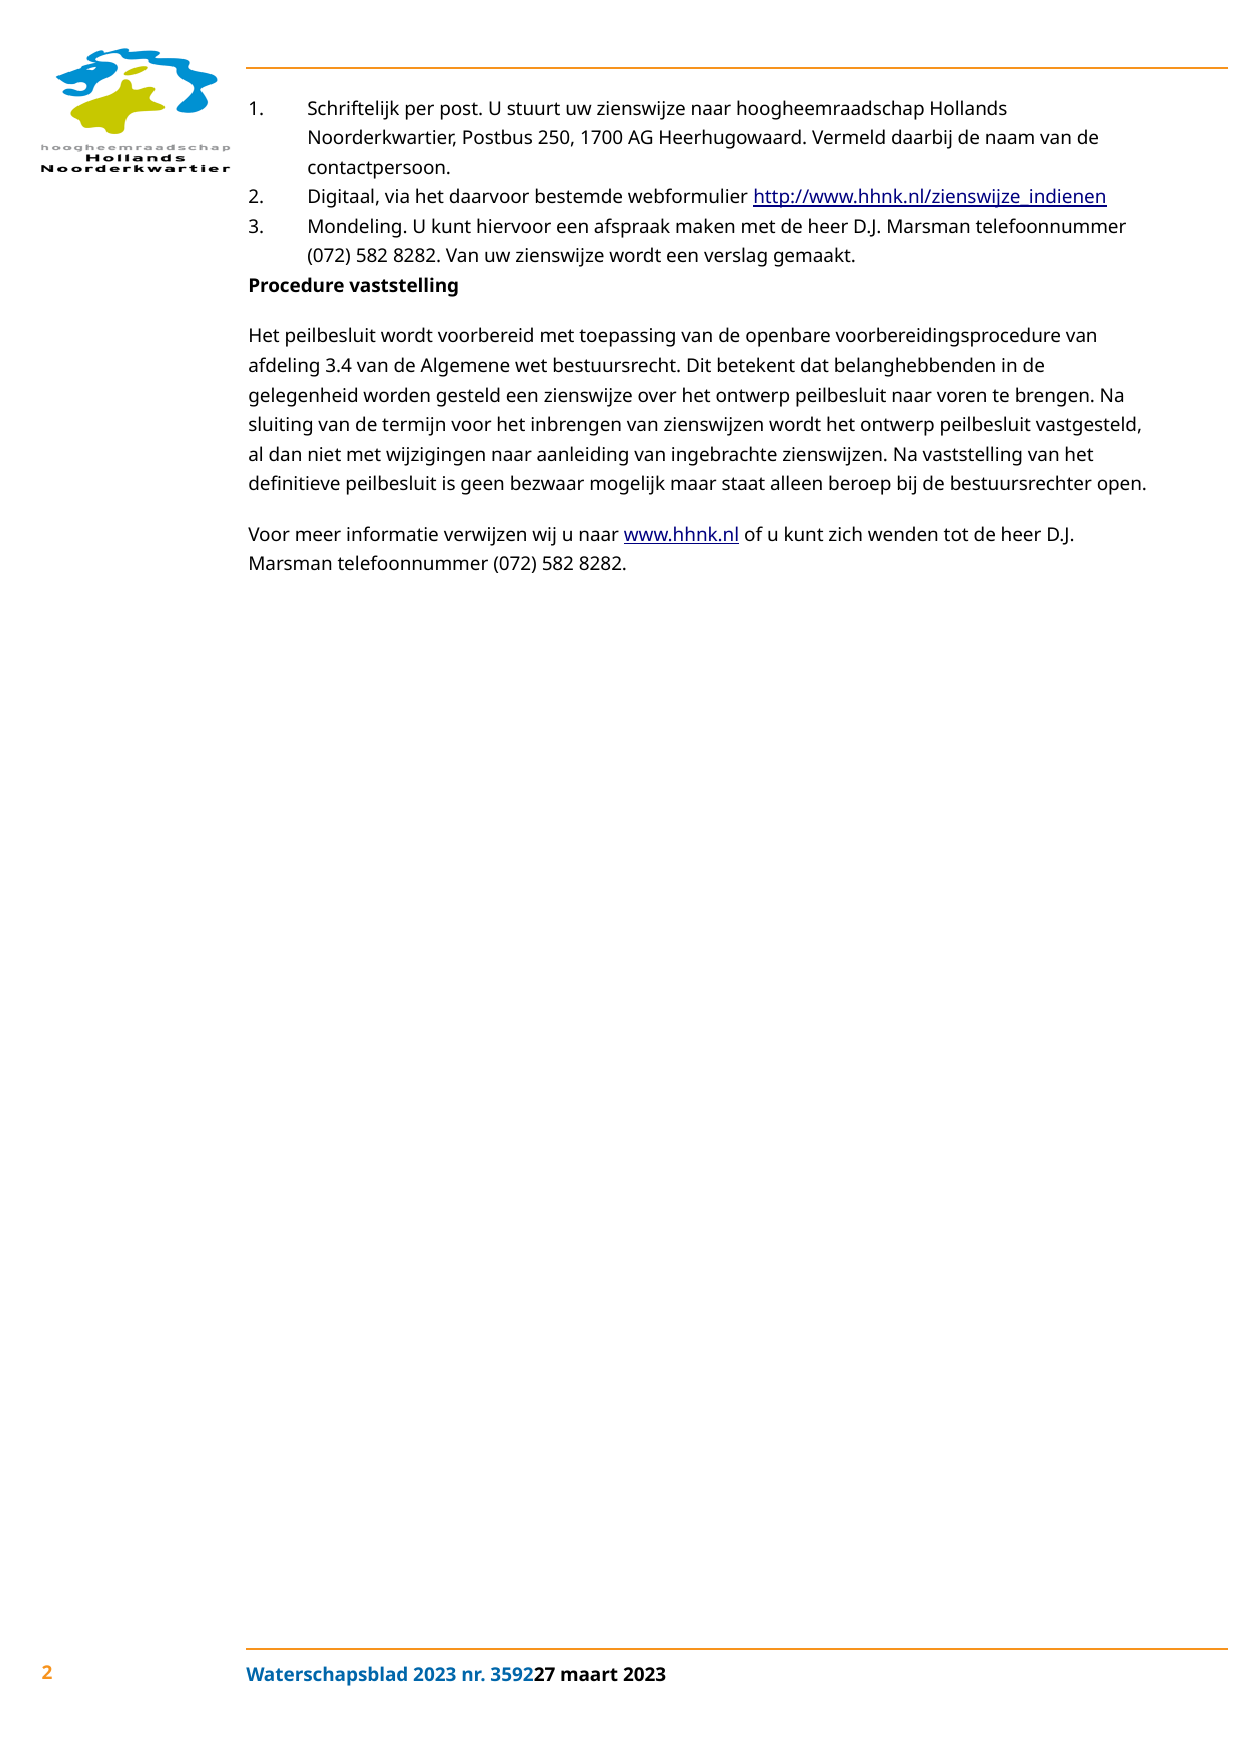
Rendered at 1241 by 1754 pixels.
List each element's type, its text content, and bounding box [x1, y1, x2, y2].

list Digitaal, via het daarvoor bestemde webformulier http://www.hhnk.nl/zienswijze_indienen [248, 183, 1152, 209]
text Procedure vaststelling [248, 272, 1152, 298]
text Voor meer informatie verwijzen wij u naar www.hhnk.nl of u kunt zich wenden tot de heer D.J. Marsman telefoonnummer (072) 582 8282. [248, 521, 1152, 576]
picture [41, 47, 231, 172]
list Mondeling. U kunt hiervoor een afspraak maken met de heer D.J. Marsman telefoonnummer (072) 582 8282. Van uw zienswijze wordt een verslag gemaakt. [248, 213, 1152, 268]
text Het peilbesluit wordt voorbereid met toepassing van de openbare voorbereidingsprocedure van afdeling 3.4 van de Algemene wet bestuursrecht. Dit betekent dat belanghebbenden in de gelegenheid worden gesteld een zienswijze over het ontwerp peilbesluit naar voren te brengen. Na sluiting van de termijn voor het inbrengen van zienswijzen wordt het ontwerp peilbesluit vastgesteld, al dan niet met wijzigingen naar aanleiding van ingebrachte zienswijzen. Na vaststelling van het definitieve peilbesluit is geen bezwaar mogelijk maar staat alleen beroep bij de bestuursrechter open. [248, 323, 1152, 496]
list Schriftelijk per post. U stuurt uw zienswijze naar hoogheemraadschap Hollands Noorderkwartier, Postbus 250, 1700 AG Heerhugowaard. Vermeld daarbij de naam van de contactpersoon. [248, 95, 1152, 180]
